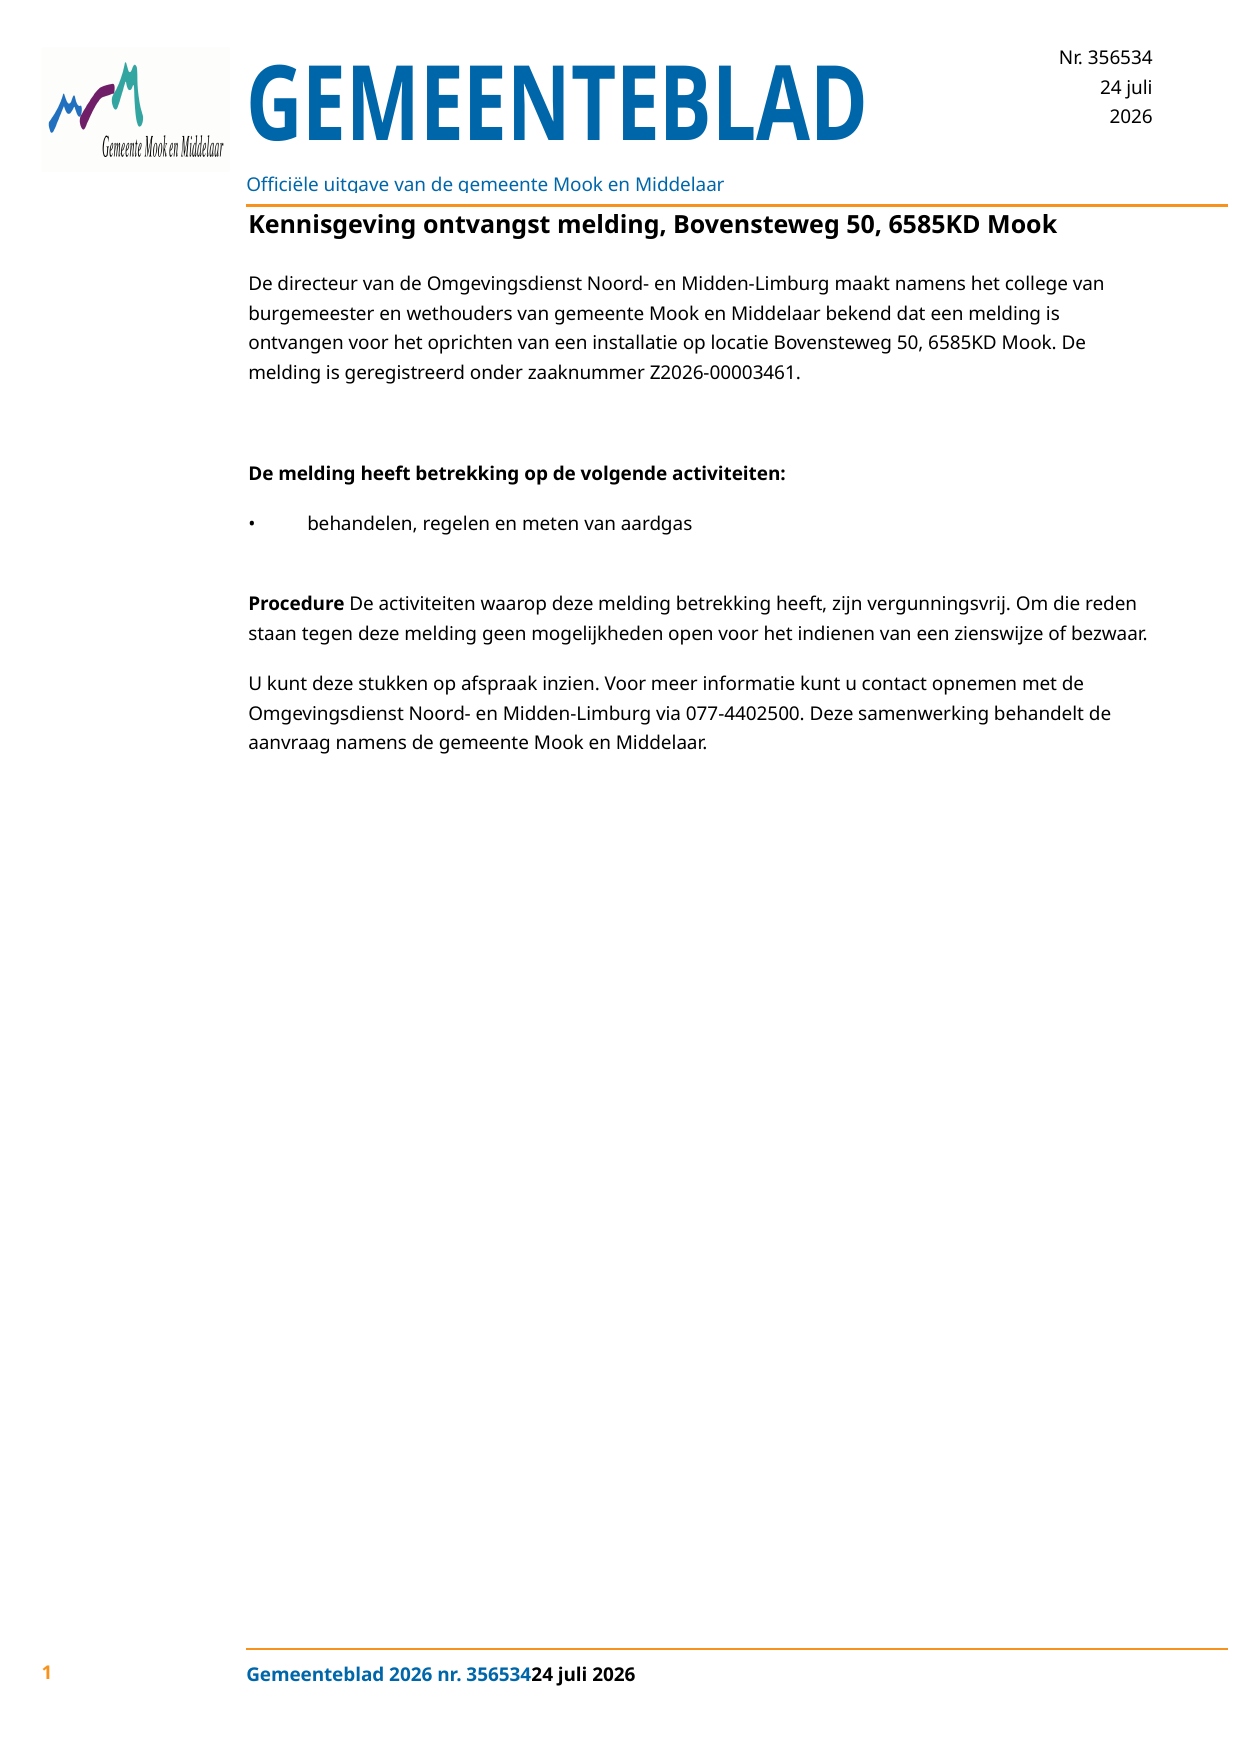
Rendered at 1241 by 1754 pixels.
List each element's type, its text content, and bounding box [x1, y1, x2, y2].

text De directeur van de Omgevingsdienst Noord- en Midden-Limburg maakt namens het college van burgemeester en wethouders van gemeente Mook en Middelaar bekend dat een melding is ontvangen voor het oprichten van een installatie op locatie Bovensteweg 50, 6585KD Mook. De melding is geregistreerd onder zaaknummer Z2026-00003461. [248, 270, 1152, 385]
text De melding heeft betrekking op de volgende activiteiten: [248, 460, 1152, 486]
text U kunt deze stukken op afspraak inzien. Voor meer informatie kunt u contact opnemen met de Omgevingsdienst Noord- en Midden-Limburg via 077-4402500. Deze samenwerking behandelt de aanvraag namens de gemeente Mook en Middelaar. [248, 670, 1152, 755]
text Procedure De activiteiten waarop deze melding betrekking heeft, zijn vergunningsvrij. Om die reden staan tegen deze melding geen mogelijkheden open voor het indienen van een zienswijze of bezwaar. [248, 590, 1152, 646]
text Kennisgeving ontvangst melding, Bovensteweg 50, 6585KD Mook [248, 207, 1152, 241]
picture [41, 47, 231, 172]
list behandelen, regelen en meten van aardgas [248, 510, 1152, 536]
